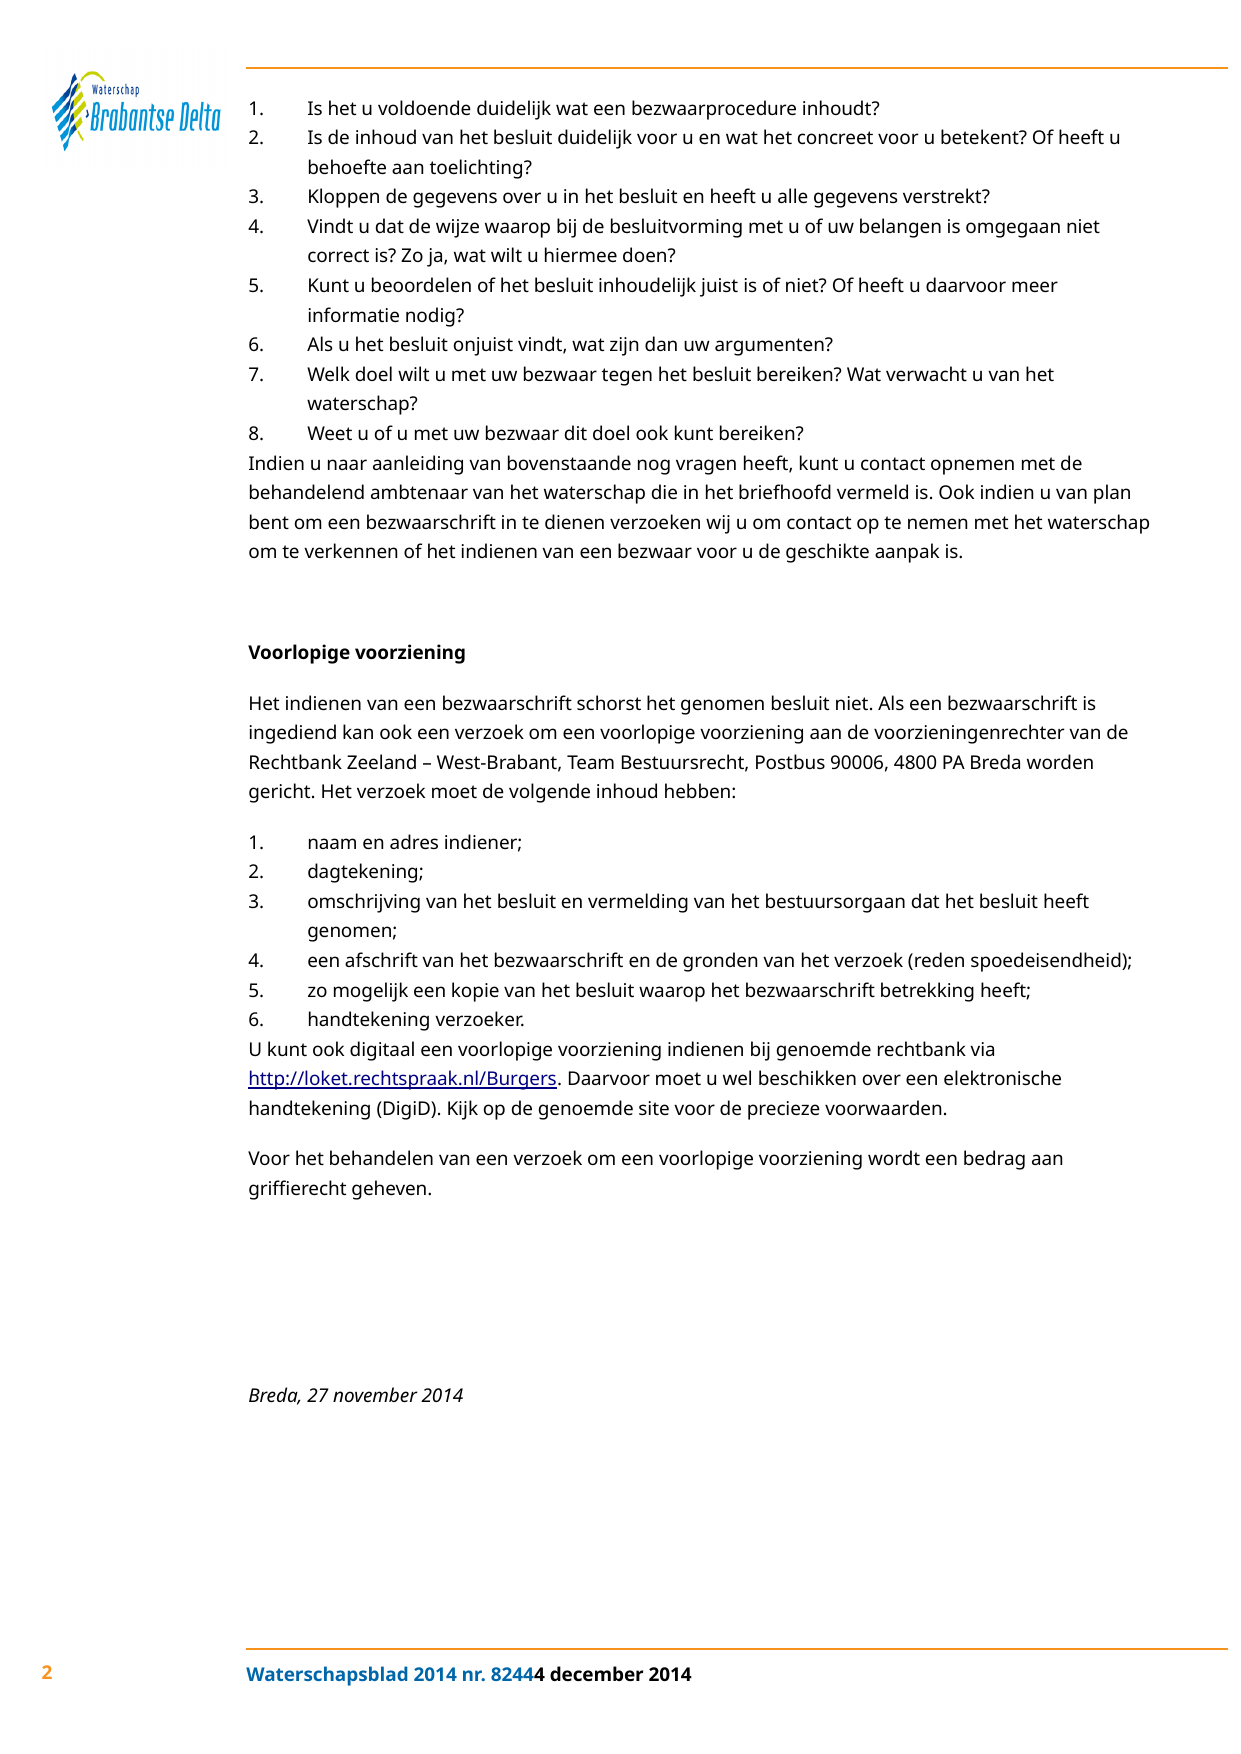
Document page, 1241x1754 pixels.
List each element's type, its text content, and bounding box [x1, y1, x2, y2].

list zo mogelijk een kopie van het besluit waarop het bezwaarschrift betrekking heeft; [248, 977, 1152, 1003]
list Is de inhoud van het besluit duidelijk voor u en wat het concreet voor u betekent? Of heeft u behoefte aan toelichting? [248, 124, 1152, 180]
list omschrijving van het besluit en vermelding van het bestuursorgaan dat het besluit heeft genomen; [248, 888, 1152, 943]
text U kunt ook digitaal een voorlopige voorziening indienen bij genoemde rechtbank via http://loket.rechtspraak.nl/Burgers. Daarvoor moet u wel beschikken over een elektronische handtekening (DigiD). Kijk op de genoemde site voor de precieze voorwaarden. [248, 1036, 1152, 1121]
picture [41, 47, 231, 172]
list Is het u voldoende duidelijk wat een bezwaarprocedure inhoudt? [248, 95, 1152, 121]
list Weet u of u met uw bezwaar dit doel ook kunt bereiken? [248, 420, 1152, 446]
list Welk doel wilt u met uw bezwaar tegen het besluit bereiken? Wat verwacht u van het waterschap? [248, 361, 1152, 416]
text Voor het behandelen van een verzoek om een voorlopige voorziening wordt een bedrag aan griffierecht geheven. [248, 1146, 1152, 1201]
list Kunt u beoordelen of het besluit inhoudelijk juist is of niet? Of heeft u daarvoor meer informatie nodig? [248, 272, 1152, 328]
list Kloppen de gegevens over u in het besluit en heeft u alle gegevens verstrekt? [248, 183, 1152, 209]
list een afschrift van het bezwaarschrift en de gronden van het verzoek (reden spoedeisendheid); [248, 947, 1152, 973]
list dagtekening; [248, 858, 1152, 884]
text Breda, 27 november 2014 [248, 1382, 1152, 1407]
text Indien u naar aanleiding van bovenstaande nog vragen heeft, kunt u contact opnemen met de behandelend ambtenaar van het waterschap die in het briefhoofd vermeld is. Ook indien u van plan bent om een bezwaarschrift in te dienen verzoeken wij u om contact op te nemen met het waterschap om te verkennen of het indienen van een bezwaar voor u de geschikte aanpak is. [248, 450, 1152, 564]
list naam en adres indiener; [248, 829, 1152, 855]
text Voorlopige voorziening [248, 639, 1152, 665]
list Als u het besluit onjuist vindt, wat zijn dan uw argumenten? [248, 331, 1152, 357]
list handtekening verzoeker. [248, 1006, 1152, 1032]
text Het indienen van een bezwaarschrift schorst het genomen besluit niet. Als een bezwaarschrift is ingediend kan ook een verzoek om een voorlopige voorziening aan de voorzieningenrechter van de Rechtbank Zeeland – West-Brabant, Team Bestuursrecht, Postbus 90006, 4800 PA Breda worden gericht. Het verzoek moet de volgende inhoud hebben: [248, 690, 1152, 804]
list Vindt u dat de wijze waarop bij de besluitvorming met u of uw belangen is omgegaan niet correct is? Zo ja, wat wilt u hiermee doen? [248, 213, 1152, 268]
